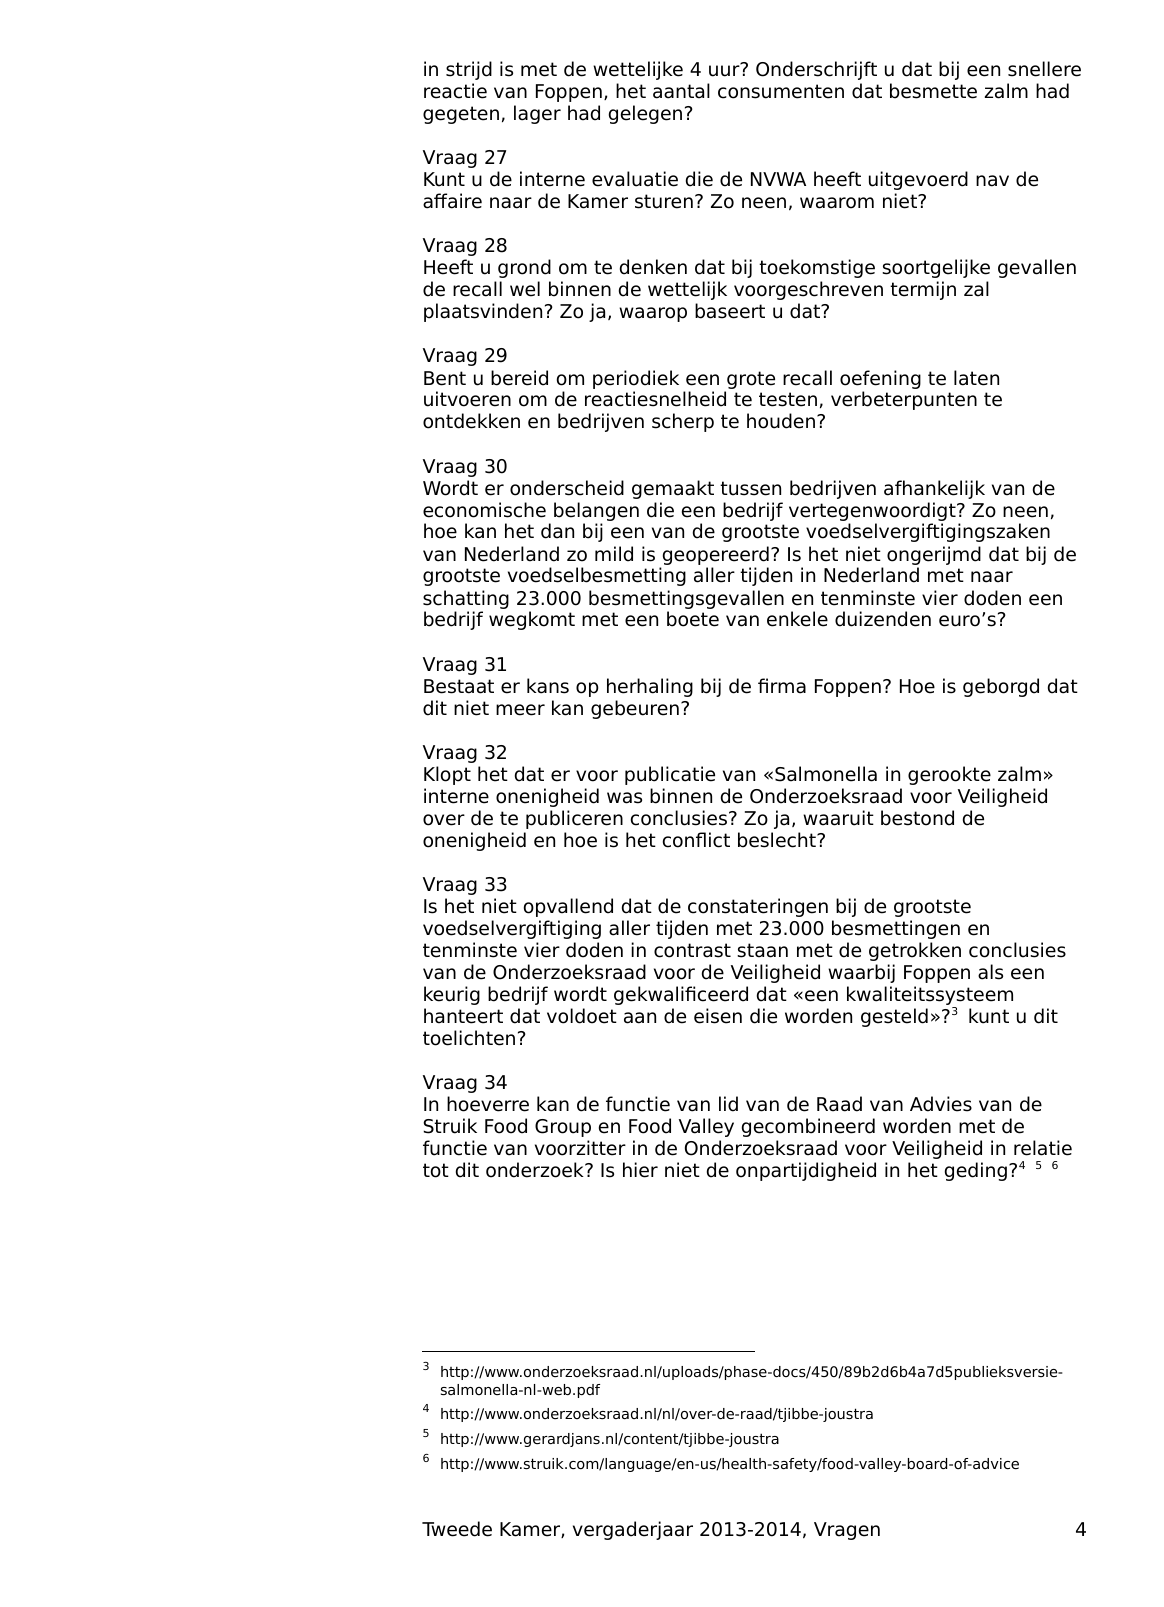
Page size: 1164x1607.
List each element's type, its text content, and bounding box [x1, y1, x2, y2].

text Wordt er onderscheid gemaakt tussen bedrijven afhankelijk van de economische belangen die een bedrijf vertegenwoordigt? Zo neen, hoe kan het dan bij een van de grootste voedselvergiftigingszaken van Nederland zo mild is geopereerd? Is het niet ongerijmd dat bij de grootste voedselbesmetting aller tijden in Nederland met naar schatting 23.000 besmettingsgevallen en tenminste vier doden een bedrijf wegkomt met een boete van enkele duizenden euro’s? [422, 477, 1087, 631]
text Kunt u de interne evaluatie die de NVWA heeft uitgevoerd nav de affaire naar de Kamer sturen? Zo neen, waarom niet? [422, 169, 1087, 213]
text Is het niet opvallend dat de constateringen bij de grootste voedselvergiftiging aller tijden met 23.000 besmettingen en tenminste vier doden in contrast staan met de getrokken conclusies van de Onderzoeksraad voor de Veiligheid waarbij Foppen als een keurig bedrijf wordt gekwalificeerd dat «een kwaliteitssysteem hanteert dat voldoet aan de eisen die worden gesteld»? kunt u dit toelichten? [422, 896, 1087, 1049]
text Vraag 33 [422, 874, 1087, 896]
text http://www.struik.com/language/en-us/health-safety/food-valley-board-of-advice [422, 1452, 1087, 1474]
text http://www.onderzoeksraad.nl/uploads/phase-docs/450/89b2d6b4a7d5publieksversie-salmonella-nl-web.pdf [422, 1360, 1087, 1399]
text Vraag 31 [422, 653, 1087, 676]
text In hoeverre kan de functie van lid van de Raad van Advies van de Struik Food Group en Food Valley gecombineerd worden met de functie van voorzitter in de Onderzoeksraad voor Veiligheid in relatie tot dit onderzoek? Is hier niet de onpartijdigheid in het geding? [422, 1094, 1087, 1182]
text http://www.gerardjans.nl/content/tjibbe-joustra [422, 1427, 1087, 1449]
text Vraag 28 [422, 235, 1087, 257]
text Bestaat er kans op herhaling bij de firma Foppen? Hoe is geborgd dat dit niet meer kan gebeuren? [422, 676, 1087, 719]
text Vraag 29 [422, 345, 1087, 367]
text Vraag 32 [422, 742, 1087, 764]
text Heeft u grond om te denken dat bij toekomstige soortgelijke gevallen de recall wel binnen de wettelijk voorgeschreven termijn zal plaatsvinden? Zo ja, waarop baseert u dat? [422, 257, 1087, 323]
text Klopt het dat er voor publicatie van «Salmonella in gerookte zalm» interne onenigheid was binnen de Onderzoeksraad voor Veiligheid over de te publiceren conclusies? Zo ja, waaruit bestond de onenigheid en hoe is het conflict beslecht? [422, 764, 1087, 852]
text Vraag 27 [422, 147, 1087, 169]
text in strijd is met de wettelijke 4 uur? Onderschrijft u dat bij een snellere reactie van Foppen, het aantal consumenten dat besmette zalm had gegeten, lager had gelegen? [422, 59, 1087, 125]
text Bent u bereid om periodiek een grote recall oefening te laten uitvoeren om de reactiesnelheid te testen, verbeterpunten te ontdekken en bedrijven scherp te houden? [422, 367, 1087, 433]
text Vraag 30 [422, 456, 1087, 477]
text Vraag 34 [422, 1072, 1087, 1094]
text http://www.onderzoeksraad.nl/nl/over-de-raad/tjibbe-joustra [422, 1402, 1087, 1424]
